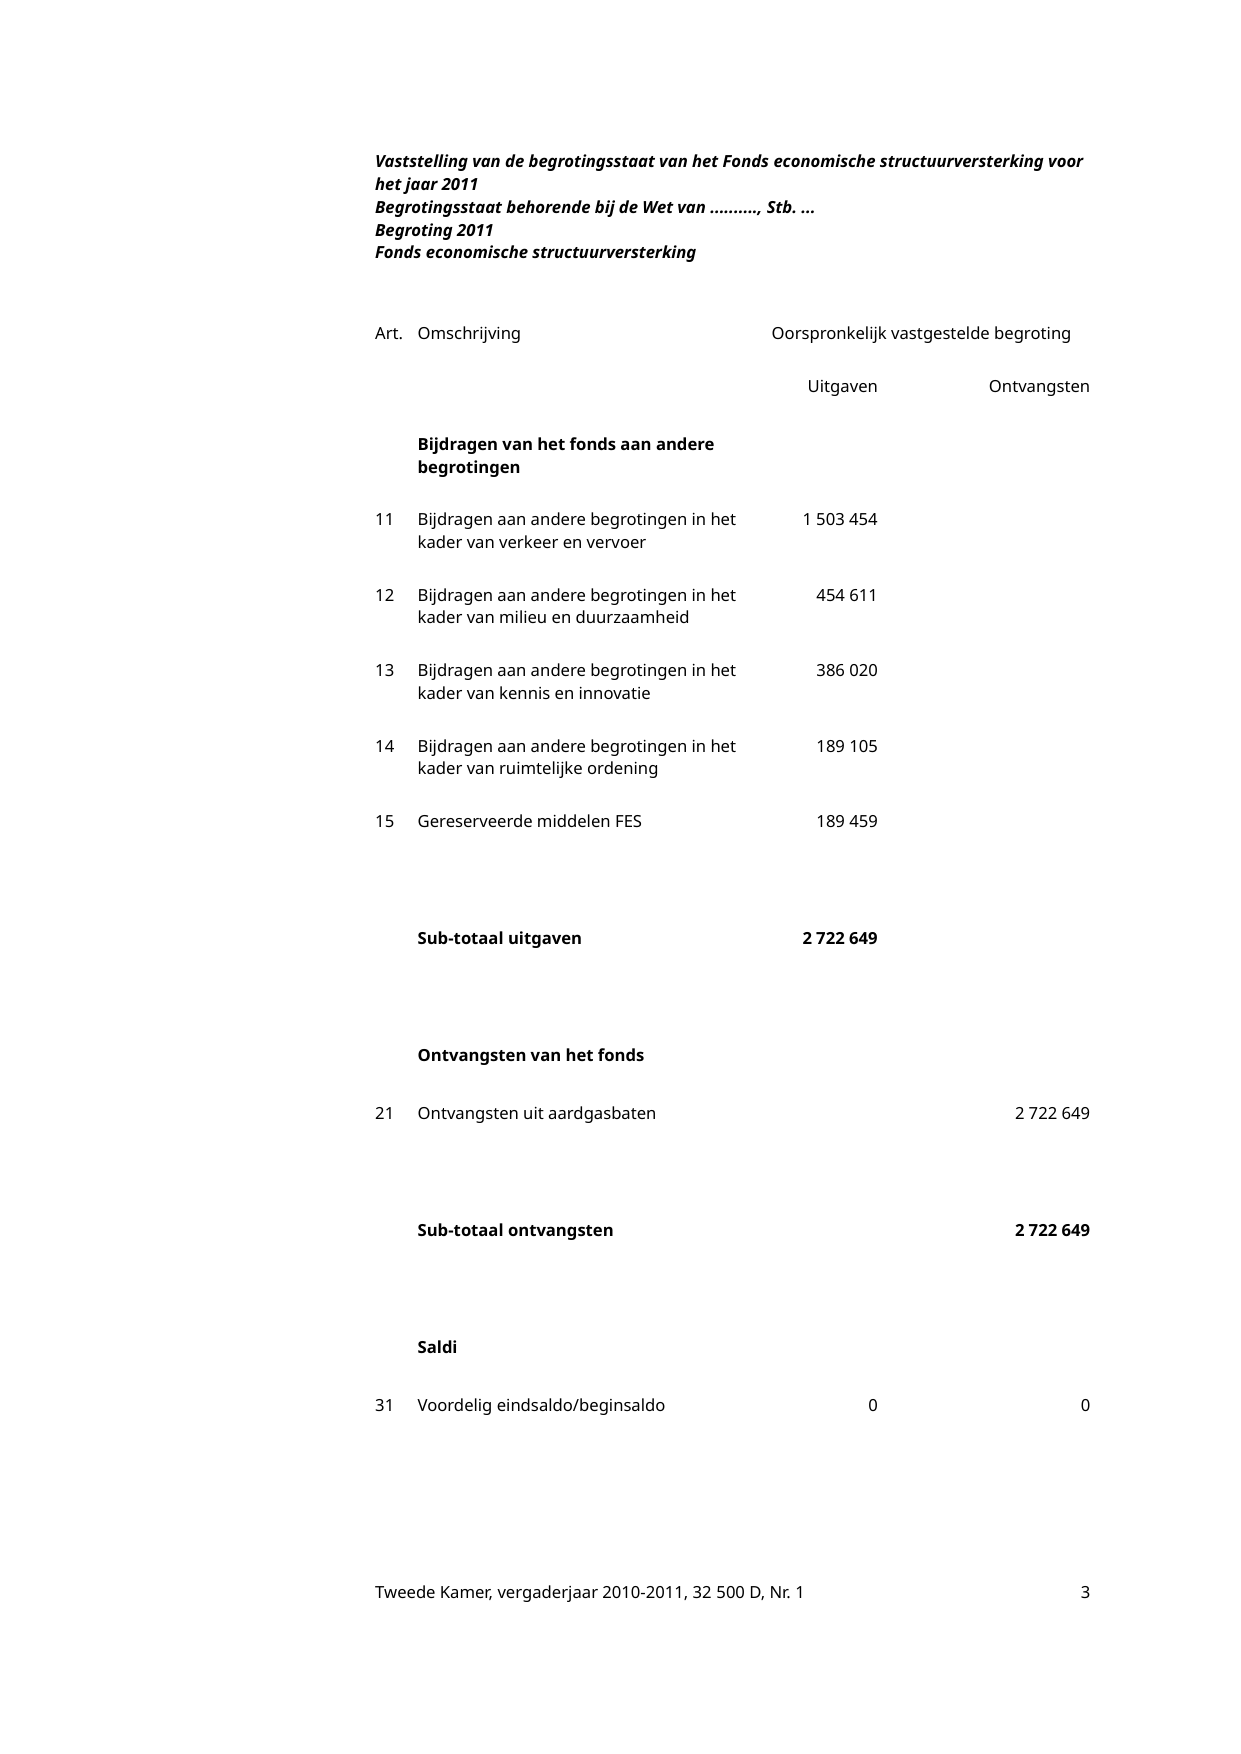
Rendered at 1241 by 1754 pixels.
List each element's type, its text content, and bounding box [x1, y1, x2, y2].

table_cell [878, 1336, 984, 1394]
table_cell Saldi [418, 1336, 771, 1394]
table_cell [878, 374, 984, 433]
table_cell 2 722 649 [984, 1102, 1090, 1160]
table_cell [984, 584, 1090, 659]
table_cell 12 [375, 584, 417, 659]
table_cell [418, 868, 771, 927]
table_cell [375, 927, 417, 985]
table_cell [375, 1044, 417, 1102]
table_cell [878, 1277, 984, 1336]
table_cell [984, 734, 1090, 810]
table_cell Uitgaven [771, 374, 878, 433]
table_cell 15 [375, 810, 417, 868]
table_cell Bijdragen aan andere begrotingen in het kader van ruimtelijke ordening [418, 734, 771, 810]
table_cell [878, 584, 984, 659]
table_cell [984, 1044, 1090, 1102]
table_header Omschrijving [418, 321, 771, 374]
table_cell 31 [375, 1394, 417, 1452]
table_cell 189 459 [771, 810, 878, 868]
table_cell 1 503 454 [771, 508, 878, 583]
table_cell 386 020 [771, 659, 878, 734]
table_cell Ontvangsten [984, 374, 1090, 433]
table_cell 2 722 649 [771, 927, 878, 985]
table_cell [375, 1219, 417, 1277]
table_cell [878, 1219, 984, 1277]
table_cell [418, 1160, 771, 1219]
table_cell Voordelig eindsaldo/beginsaldo [418, 1394, 771, 1452]
table_cell [984, 868, 1090, 927]
table_cell [375, 1453, 417, 1511]
table_cell [771, 868, 878, 927]
text Begrotingsstaat behorende bij de Wet van .........., Stb. ... [375, 195, 1090, 218]
table_cell [418, 985, 771, 1043]
table_cell [878, 659, 984, 734]
table_cell [375, 1160, 417, 1219]
table_cell Gereserveerde middelen FES [418, 810, 771, 868]
table_cell Bijdragen aan andere begrotingen in het kader van kennis en innovatie [418, 659, 771, 734]
table_cell [878, 1160, 984, 1219]
table_cell [375, 374, 417, 433]
table_cell Sub-totaal ontvangsten [418, 1219, 771, 1277]
table_cell [984, 1277, 1090, 1336]
table_cell [771, 985, 878, 1043]
table_cell 2 722 649 [984, 1219, 1090, 1277]
table_header Art. [375, 321, 417, 374]
table_cell 14 [375, 734, 417, 810]
table_cell [878, 734, 984, 810]
table_cell [771, 1160, 878, 1219]
text Begroting 2011 [375, 218, 1090, 241]
table_cell [771, 1044, 878, 1102]
table_cell [878, 433, 984, 508]
table_cell [771, 1336, 878, 1394]
table_cell 11 [375, 508, 417, 583]
table_cell [878, 1394, 984, 1452]
table_cell [375, 433, 417, 508]
table_cell [771, 1102, 878, 1160]
table_cell [878, 810, 984, 868]
table_cell Bijdragen van het fonds aan andere begrotingen [418, 433, 771, 508]
table_cell 0 [771, 1394, 878, 1452]
table_cell [771, 1219, 878, 1277]
table_cell [984, 927, 1090, 985]
table_cell [984, 1336, 1090, 1394]
table_cell Ontvangsten van het fonds [418, 1044, 771, 1102]
table_cell [878, 868, 984, 927]
table_cell [375, 868, 417, 927]
text Fonds economische structuurversterking [375, 241, 1090, 263]
table_cell [984, 985, 1090, 1043]
table_cell [984, 433, 1090, 508]
table_cell Bijdragen aan andere begrotingen in het kader van milieu en duurzaamheid [418, 584, 771, 659]
text Vaststelling van de begrotingsstaat van het Fonds economische structuurversterking voor het jaar 2011 [375, 150, 1090, 195]
table_cell [418, 1453, 771, 1511]
table_cell [984, 810, 1090, 868]
table_cell 13 [375, 659, 417, 734]
table_cell [771, 433, 878, 508]
table_cell [878, 927, 984, 985]
table_cell [878, 1102, 984, 1160]
table_cell [375, 1277, 417, 1336]
table_cell [375, 1336, 417, 1394]
table_header Oorspronkelijk vastgestelde begroting [771, 321, 1090, 374]
table_cell Bijdragen aan andere begrotingen in het kader van verkeer en vervoer [418, 508, 771, 583]
table_cell 0 [984, 1394, 1090, 1452]
table_cell [418, 1277, 771, 1336]
table_cell [878, 1453, 984, 1511]
table_cell [984, 659, 1090, 734]
table_cell 189 105 [771, 734, 878, 810]
table_cell [984, 1453, 1090, 1511]
table_cell [878, 985, 984, 1043]
table_cell [878, 1044, 984, 1102]
table_cell Ontvangsten uit aardgasbaten [418, 1102, 771, 1160]
table_cell [984, 508, 1090, 583]
table_cell [878, 508, 984, 583]
table_cell Sub-totaal uitgaven [418, 927, 771, 985]
table_cell [375, 985, 417, 1043]
table_cell 21 [375, 1102, 417, 1160]
table_cell [418, 374, 771, 433]
table_cell [771, 1453, 878, 1511]
table_cell 454 611 [771, 584, 878, 659]
table_cell [984, 1160, 1090, 1219]
table_cell [771, 1277, 878, 1336]
